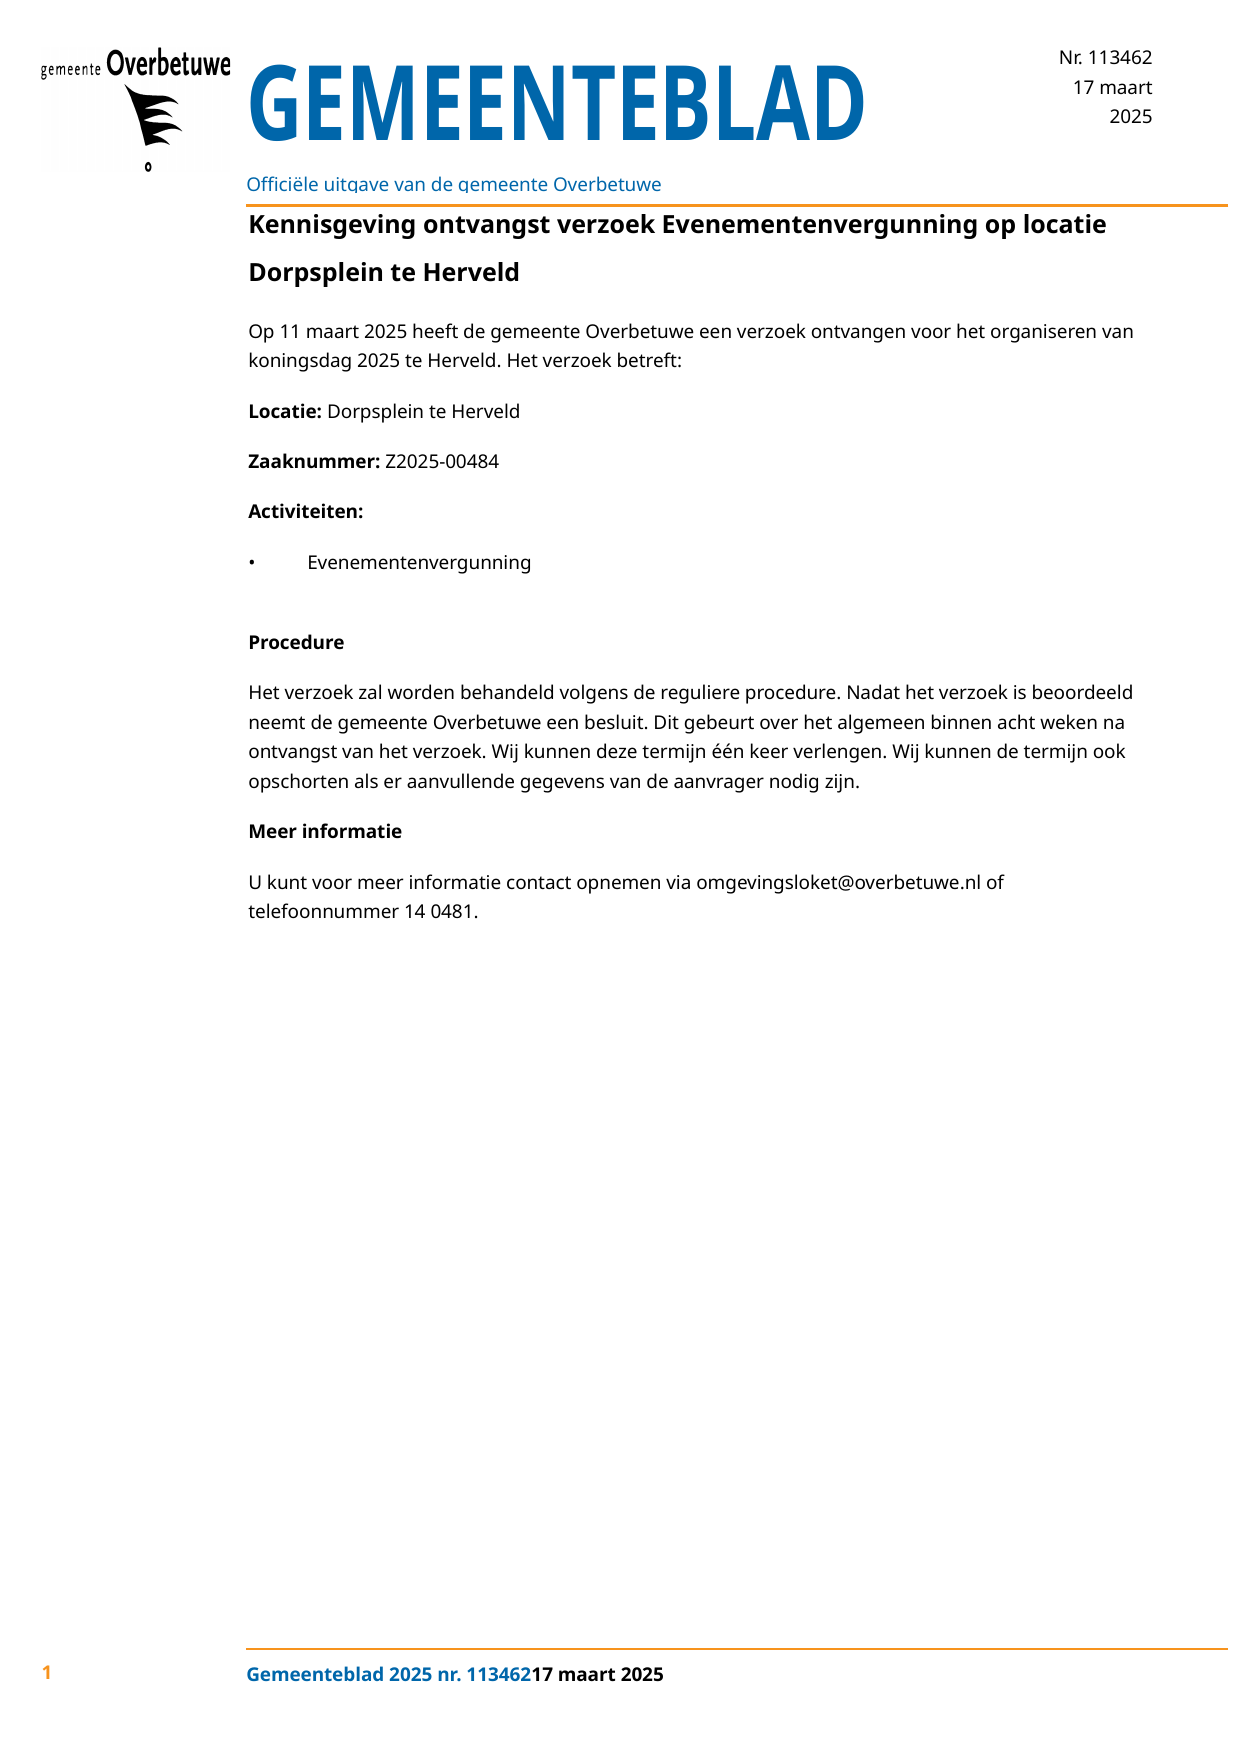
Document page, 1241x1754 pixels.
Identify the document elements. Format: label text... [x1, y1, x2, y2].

text Het verzoek zal worden behandeld volgens de reguliere procedure. Nadat het verzoek is beoordeeld neemt de gemeente Overbetuwe een besluit. Dit gebeurt over het algemeen binnen acht weken na ontvangst van het verzoek. Wij kunnen deze termijn één keer verlengen. Wij kunnen de termijn ook opschorten als er aanvullende gegevens van de aanvrager nodig zijn. [248, 679, 1152, 794]
text Kennisgeving ontvangst verzoek Evenementenvergunning op locatie Dorpsplein te Herveld [248, 207, 1152, 288]
list Evenementenvergunning [248, 549, 1152, 575]
text Op 11 maart 2025 heeft de gemeente Overbetuwe een verzoek ontvangen voor het organiseren van koningsdag 2025 te Herveld. Het verzoek betreft: [248, 318, 1152, 373]
text U kunt voor meer informatie contact opnemen via omgevingsloket@overbetuwe.nl of telefoonnummer 14 0481. [248, 869, 1152, 924]
text Locatie: Dorpsplein te Herveld [248, 398, 1152, 424]
text Procedure [248, 629, 1152, 655]
text Zaaknummer: Z2025-00484 [248, 448, 1152, 474]
picture [41, 47, 231, 172]
text Activiteiten: [248, 499, 1152, 524]
text Meer informatie [248, 819, 1152, 844]
